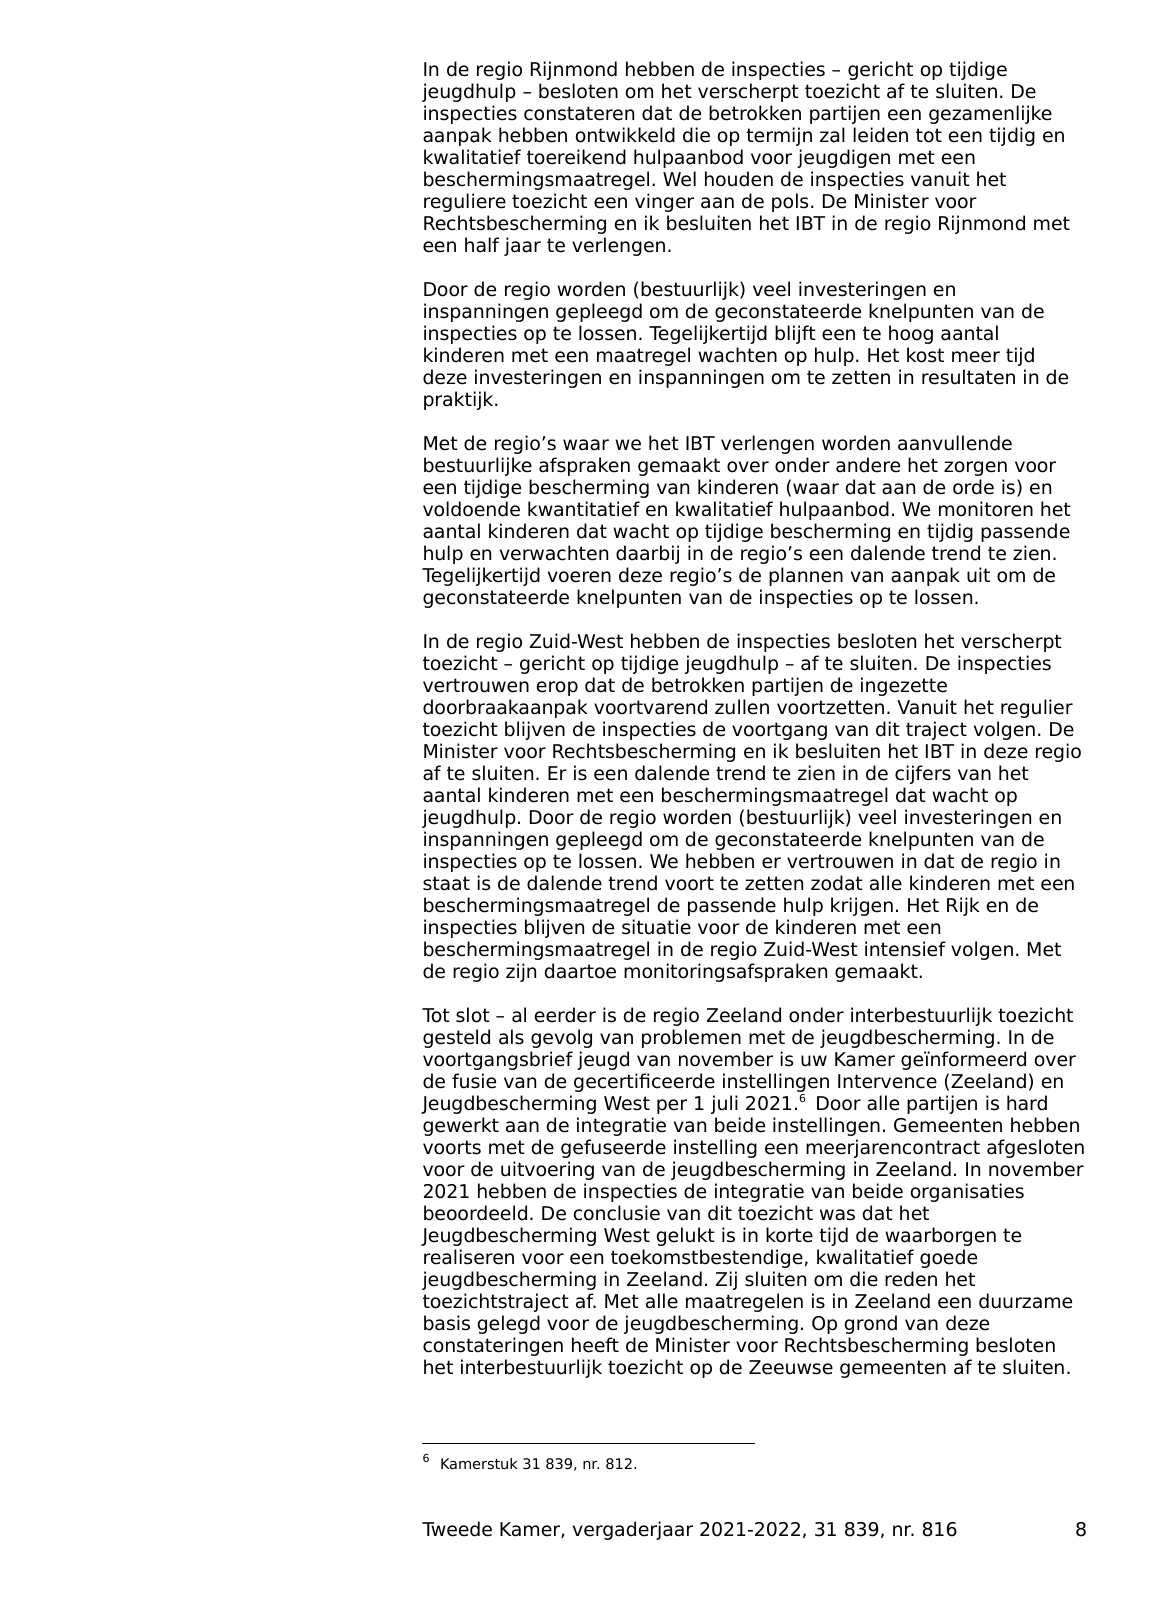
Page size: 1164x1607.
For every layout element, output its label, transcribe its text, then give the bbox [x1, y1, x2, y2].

text Door de regio worden (bestuurlijk) veel investeringen en inspanningen gepleegd om de geconstateerde knelpunten van de inspecties op te lossen. Tegelijkertijd blijft een te hoog aantal kinderen met een maatregel wachten op hulp. Het kost meer tijd deze investeringen en inspanningen om te zetten in resultaten in de praktijk. [422, 279, 1087, 411]
text Kamerstuk 31 839, nr. 812. [422, 1452, 1087, 1474]
text Met de regio’s waar we het IBT verlengen worden aanvullende bestuurlijke afspraken gemaakt over onder andere het zorgen voor een tijdige bescherming van kinderen (waar dat aan de orde is) en voldoende kwantitatief en kwalitatief hulpaanbod. We monitoren het aantal kinderen dat wacht op tijdige bescherming en tijdig passende hulp en verwachten daarbij in de regio’s een dalende trend te zien. Tegelijkertijd voeren deze regio’s de plannen van aanpak uit om de geconstateerde knelpunten van de inspecties op te lossen. [422, 433, 1087, 609]
text Tot slot – al eerder is de regio Zeeland onder interbestuurlijk toezicht gesteld als gevolg van problemen met de jeugdbescherming. In de voortgangsbrief jeugd van november is uw Kamer geïnformeerd over de fusie van de gecertificeerde instellingen Intervence (Zeeland) en Jeugdbescherming West per 1 juli 2021. Door alle partijen is hard gewerkt aan de integratie van beide instellingen. Gemeenten hebben voorts met de gefuseerde instelling een meerjarencontract afgesloten voor de uitvoering van de jeugdbescherming in Zeeland. In november 2021 hebben de inspecties de integratie van beide organisaties beoordeeld. De conclusie van dit toezicht was dat het Jeugdbescherming West gelukt is in korte tijd de waarborgen te realiseren voor een toekomstbestendige, kwalitatief goede jeugdbescherming in Zeeland. Zij sluiten om die reden het toezichtstraject af. Met alle maatregelen is in Zeeland een duurzame basis gelegd voor de jeugdbescherming. Op grond van deze constateringen heeft de Minister voor Rechtsbescherming besloten het interbestuurlijk toezicht op de Zeeuwse gemeenten af te sluiten. [422, 1005, 1087, 1379]
text In de regio Rijnmond hebben de inspecties – gericht op tijdige jeugdhulp – besloten om het verscherpt toezicht af te sluiten. De inspecties constateren dat de betrokken partijen een gezamenlijke aanpak hebben ontwikkeld die op termijn zal leiden tot een tijdig en kwalitatief toereikend hulpaanbod voor jeugdigen met een beschermingsmaatregel. Wel houden de inspecties vanuit het reguliere toezicht een vinger aan de pols. De Minister voor Rechtsbescherming en ik besluiten het IBT in de regio Rijnmond met een half jaar te verlengen. [422, 59, 1087, 257]
text In de regio Zuid-West hebben de inspecties besloten het verscherpt toezicht – gericht op tijdige jeugdhulp – af te sluiten. De inspecties vertrouwen erop dat de betrokken partijen de ingezette doorbraakaanpak voortvarend zullen voortzetten. Vanuit het regulier toezicht blijven de inspecties de voortgang van dit traject volgen. De Minister voor Rechtsbescherming en ik besluiten het IBT in deze regio af te sluiten. Er is een dalende trend te zien in de cijfers van het aantal kinderen met een beschermingsmaatregel dat wacht op jeugdhulp. Door de regio worden (bestuurlijk) veel investeringen en inspanningen gepleegd om de geconstateerde knelpunten van de inspecties op te lossen. We hebben er vertrouwen in dat de regio in staat is de dalende trend voort te zetten zodat alle kinderen met een beschermingsmaatregel de passende hulp krijgen. Het Rijk en de inspecties blijven de situatie voor de kinderen met een beschermingsmaatregel in de regio Zuid-West intensief volgen. Met de regio zijn daartoe monitoringsafspraken gemaakt. [422, 631, 1087, 983]
